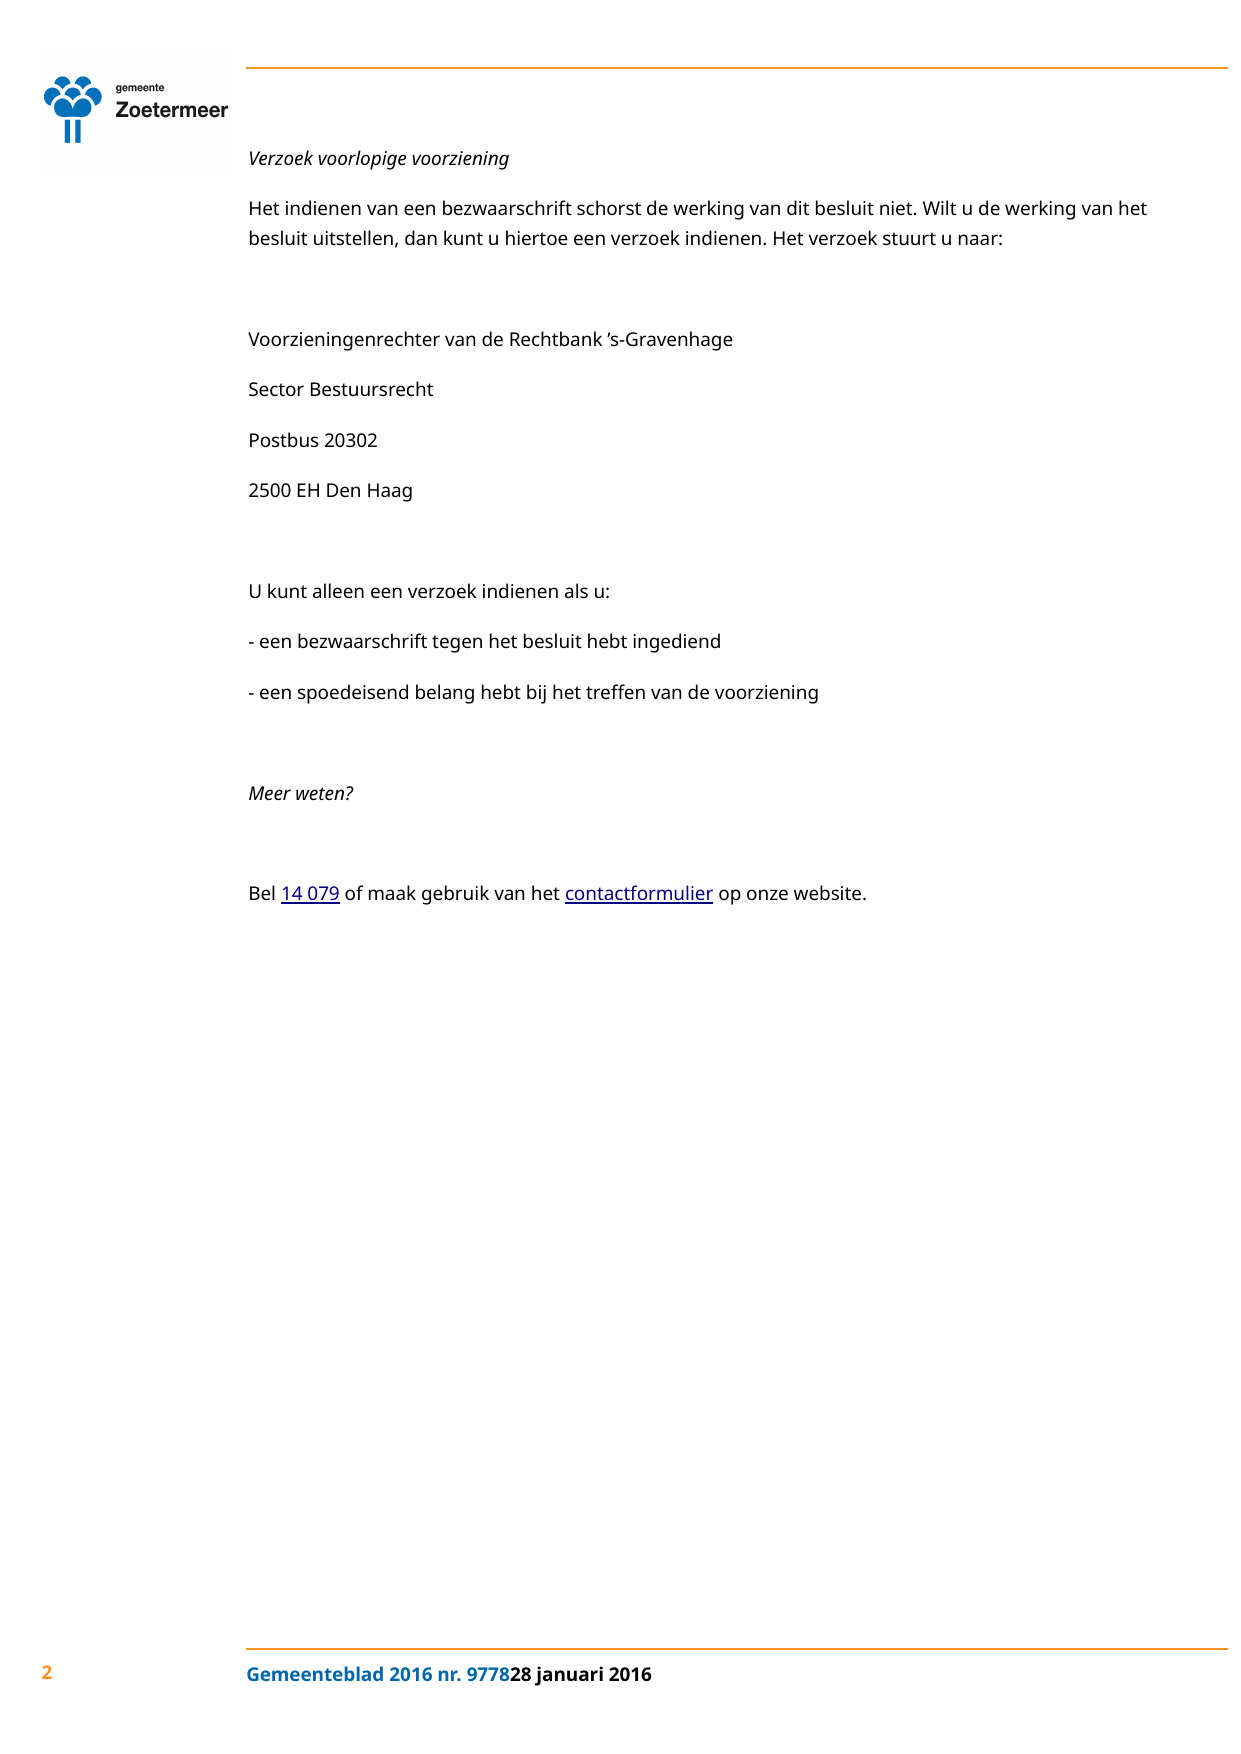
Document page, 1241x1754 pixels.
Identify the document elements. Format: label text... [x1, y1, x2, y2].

text Voorzieningenrechter van de Rechtbank ’s-Gravenhage [248, 326, 1152, 352]
text - een spoedeisend belang hebt bij het treffen van de voorziening [248, 679, 1152, 705]
text - een bezwaarschrift tegen het besluit hebt ingediend [248, 628, 1152, 654]
text U kunt alleen een verzoek indienen als u: [248, 578, 1152, 604]
text Postbus 20302 [248, 427, 1152, 453]
text Verzoek voorlopige voorziening [248, 145, 1152, 171]
picture [41, 47, 231, 172]
text Bel 14 079 of maak gebruik van het contactformulier op onze website. [248, 881, 1152, 906]
text Meer weten? [248, 780, 1152, 806]
text Sector Bestuursrecht [248, 376, 1152, 402]
text 2500 EH Den Haag [248, 477, 1152, 503]
text Het indienen van een bezwaarschrift schorst de werking van dit besluit niet. Wilt u de werking van het besluit uitstellen, dan kunt u hiertoe een verzoek indienen. Het verzoek stuurt u naar: [248, 196, 1152, 251]
